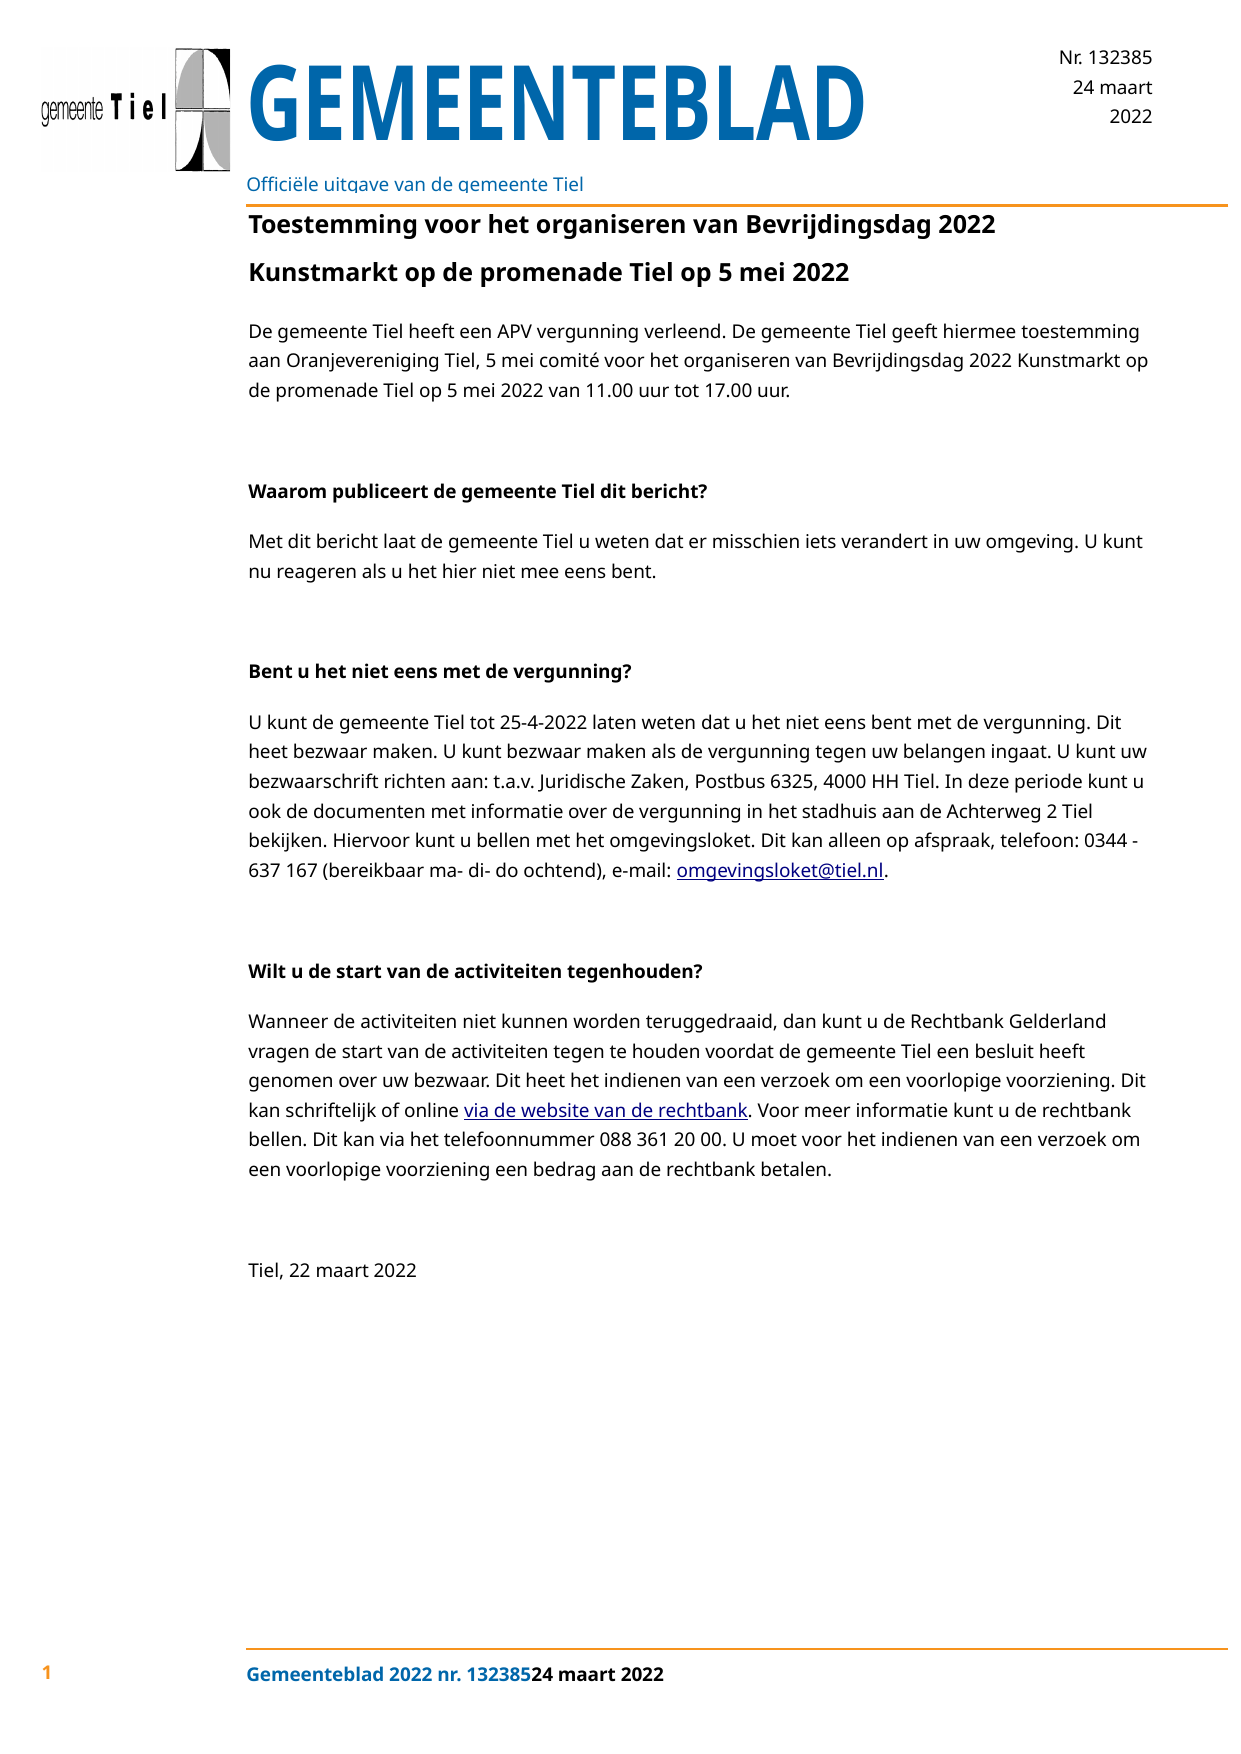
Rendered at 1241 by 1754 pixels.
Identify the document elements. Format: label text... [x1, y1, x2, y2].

text Bent u het niet eens met de vergunning? [248, 659, 1152, 684]
text De gemeente Tiel heeft een APV vergunning verleend. De gemeente Tiel geeft hiermee toestemming aan Oranjevereniging Tiel, 5 mei comité voor het organiseren van Bevrijdingsdag 2022 Kunstmarkt op de promenade Tiel op 5 mei 2022 van 11.00 uur tot 17.00 uur. [248, 318, 1152, 403]
text Wilt u de start van de activiteiten tegenhouden? [248, 958, 1152, 984]
text Waarom publiceert de gemeente Tiel dit bericht? [248, 478, 1152, 504]
text Met dit bericht laat de gemeente Tiel u weten dat er misschien iets verandert in uw omgeving. U kunt nu reageren als u het hier niet mee eens bent. [248, 528, 1152, 584]
text Wanneer de activiteiten niet kunnen worden teruggedraaid, dan kunt u de Rechtbank Gelderland vragen de start van de activiteiten tegen te houden voordat de gemeente Tiel een besluit heeft genomen over uw bezwaar. Dit heet het indienen van een verzoek om een voorlopige voorziening. Dit kan schriftelijk of online via de website van de rechtbank. Voor meer informatie kunt u de rechtbank bellen. Dit kan via het telefoonnummer 088 361 20 00. U moet voor het indienen van een verzoek om een voorlopige voorziening een bedrag aan de rechtbank betalen. [248, 1008, 1152, 1182]
text Tiel, 22 maart 2022 [248, 1257, 1152, 1283]
text Toestemming voor het organiseren van Bevrijdingsdag 2022 Kunstmarkt op de promenade Tiel op 5 mei 2022 [248, 207, 1152, 288]
picture [41, 47, 231, 172]
text U kunt de gemeente Tiel tot 25-4-2022 laten weten dat u het niet eens bent met de vergunning. Dit heet bezwaar maken. U kunt bezwaar maken als de vergunning tegen uw belangen ingaat. U kunt uw bezwaarschrift richten aan: t.a.v. Juridische Zaken, Postbus 6325, 4000 HH Tiel. In deze periode kunt u ook de documenten met informatie over de vergunning in het stadhuis aan de Achterweg 2 Tiel bekijken. Hiervoor kunt u bellen met het omgevingsloket. Dit kan alleen op afspraak, telefoon: 0344 - 637 167 (bereikbaar ma- di- do ochtend), e-mail: omgevingsloket@tiel.nl. [248, 709, 1152, 883]
